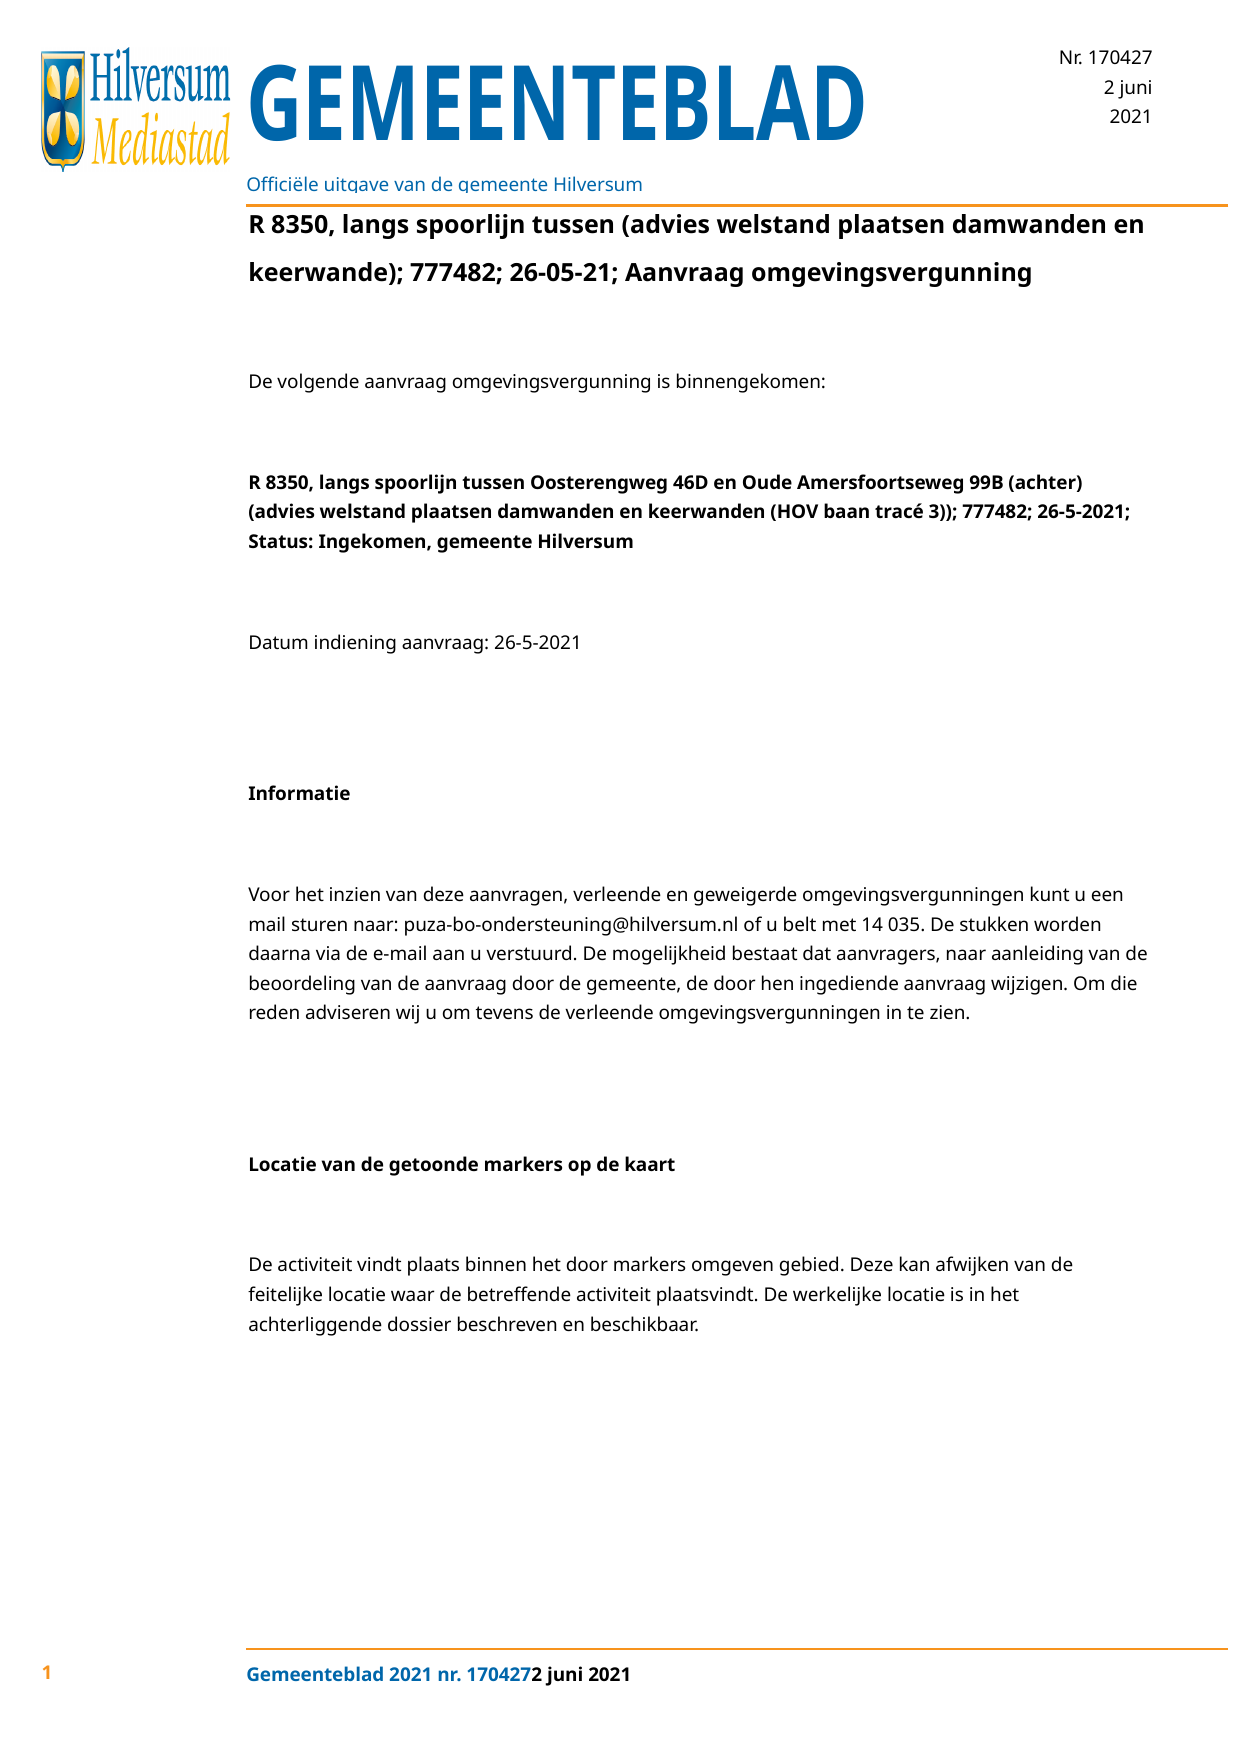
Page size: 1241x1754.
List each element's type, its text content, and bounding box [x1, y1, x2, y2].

text Datum indiening aanvraag: 26-5-2021 [248, 629, 1152, 655]
text Informatie [248, 780, 1152, 806]
text Voor het inzien van deze aanvragen, verleende en geweigerde omgevingsvergunningen kunt u een mail sturen naar: puza-bo-ondersteuning@hilversum.nl of u belt met 14 035. De stukken worden daarna via de e-mail aan u verstuurd. De mogelijkheid bestaat dat aanvragers, naar aanleiding van de beoordeling van de aanvraag door de gemeente, de door hen ingediende aanvraag wijzigen. Om die reden adviseren wij u om tevens de verleende omgevingsvergunningen in te zien. [248, 881, 1152, 1025]
text R 8350, langs spoorlijn tussen Oosterengweg 46D en Oude Amersfoortseweg 99B (achter) (advies welstand plaatsen damwanden en keerwanden (HOV baan tracé 3)); 777482; 26-5-2021; Status: Ingekomen, gemeente Hilversum [248, 469, 1152, 554]
text Locatie van de getoonde markers op de kaart [248, 1151, 1152, 1177]
text R 8350, langs spoorlijn tussen (advies welstand plaatsen damwanden en keerwande); 777482; 26-05-21; Aanvraag omgevingsvergunning [248, 207, 1152, 288]
text De activiteit vindt plaats binnen het door markers omgeven gebied. Deze kan afwijken van de feitelijke locatie waar de betreffende activiteit plaatsvindt. De werkelijke locatie is in het achterliggende dossier beschreven en beschikbaar. [248, 1252, 1152, 1337]
picture [41, 47, 231, 172]
text De volgende aanvraag omgevingsvergunning is binnengekomen: [248, 368, 1152, 394]
